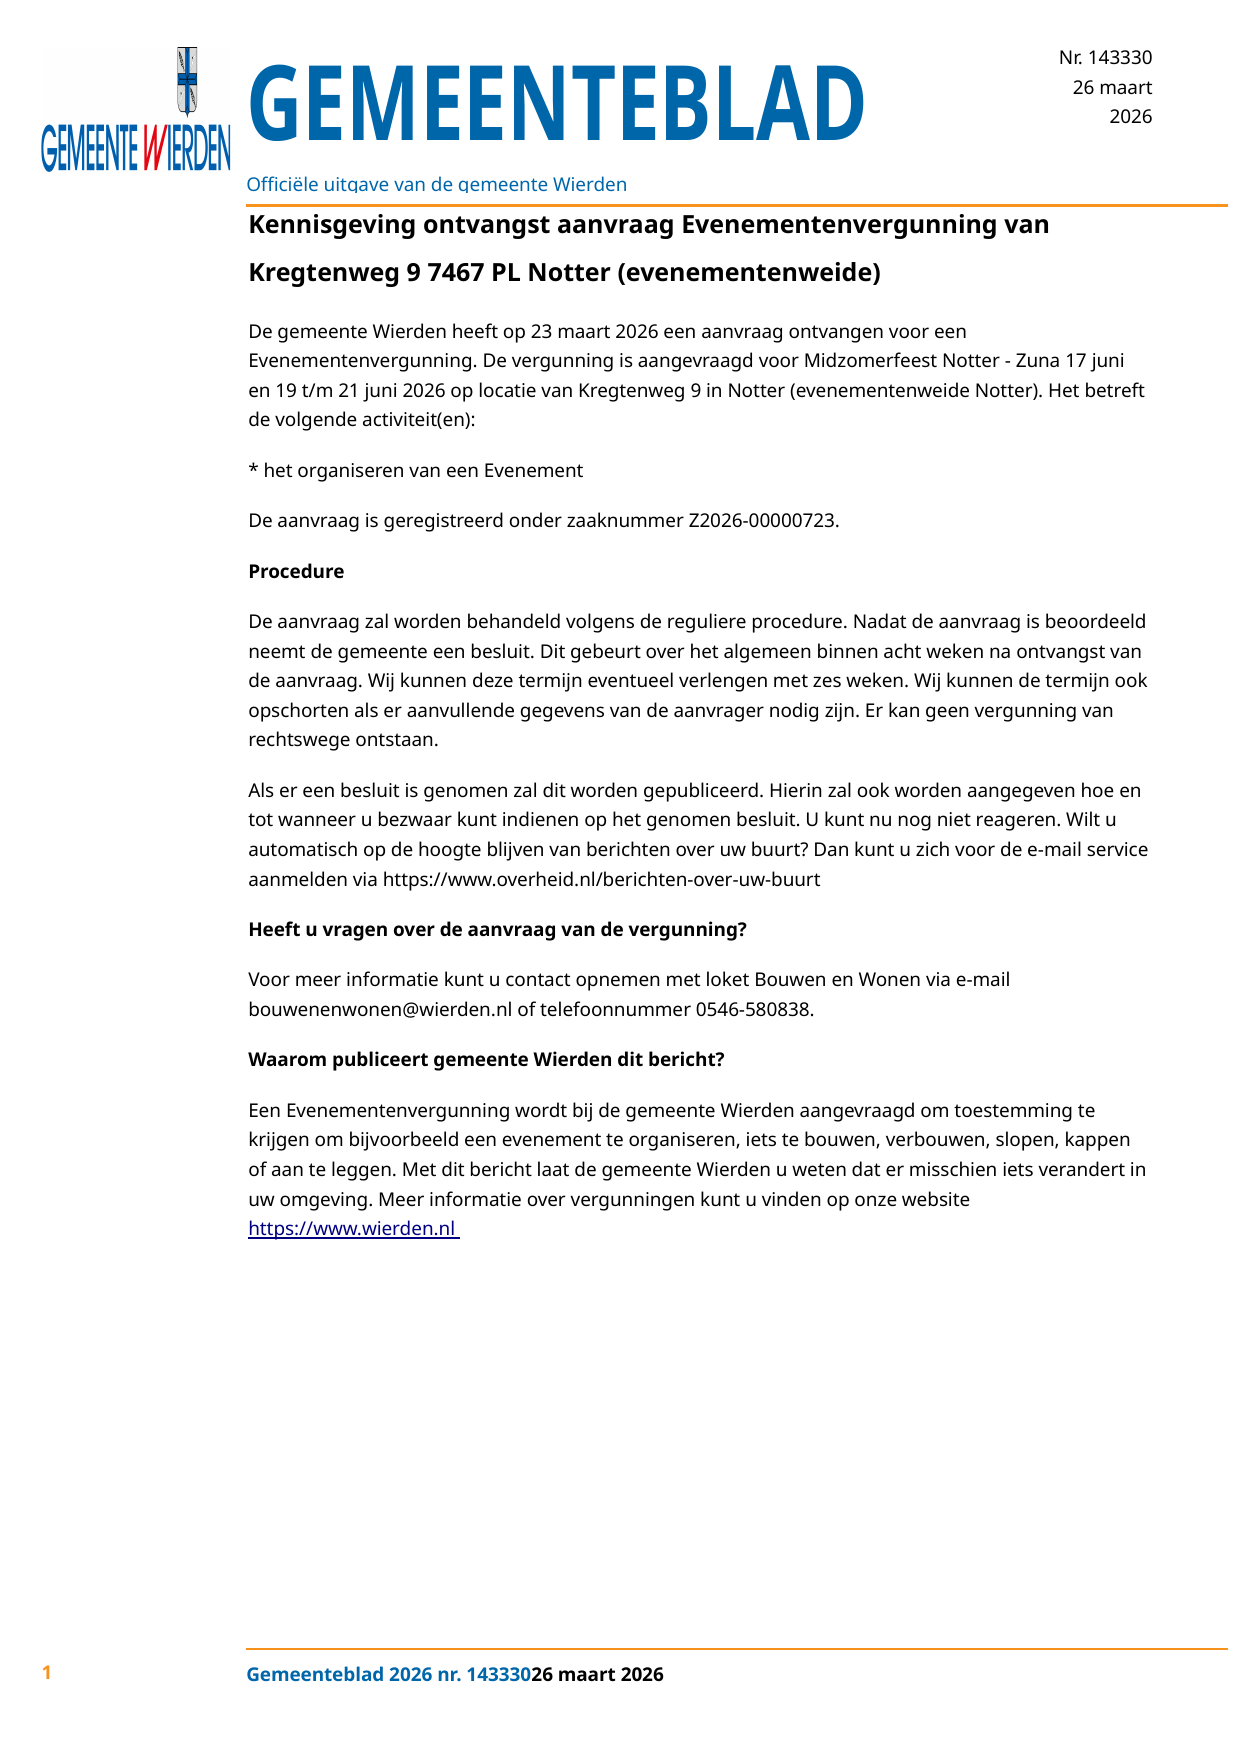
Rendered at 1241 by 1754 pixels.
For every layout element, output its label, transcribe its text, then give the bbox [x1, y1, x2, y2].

text Kennisgeving ontvangst aanvraag Evenementenvergunning van Kregtenweg 9 7467 PL Notter (evenementenweide) [248, 207, 1152, 288]
text Voor meer informatie kunt u contact opnemen met loket Bouwen en Wonen via e-mail bouwenenwonen@wierden.nl of telefoonnummer 0546-580838. [248, 967, 1152, 1022]
text De aanvraag is geregistreerd onder zaaknummer Z2026-00000723. [248, 507, 1152, 533]
picture [41, 47, 231, 172]
text Als er een besluit is genomen zal dit worden gepubliceerd. Hierin zal ook worden aangegeven hoe en tot wanneer u bezwaar kunt indienen op het genomen besluit. U kunt nu nog niet reageren. Wilt u automatisch op de hoogte blijven van berichten over uw buurt? Dan kunt u zich voor de e-mail service aanmelden via https://www.overheid.nl/berichten-over-uw-buurt [248, 777, 1152, 892]
text De aanvraag zal worden behandeld volgens de reguliere procedure. Nadat de aanvraag is beoordeeld neemt de gemeente een besluit. Dit gebeurt over het algemeen binnen acht weken na ontvangst van de aanvraag. Wij kunnen deze termijn eventueel verlengen met zes weken. Wij kunnen de termijn ook opschorten als er aanvullende gegevens van de aanvrager nodig zijn. Er kan geen vergunning van rechtswege ontstaan. [248, 608, 1152, 752]
text De gemeente Wierden heeft op 23 maart 2026 een aanvraag ontvangen voor een Evenementenvergunning. De vergunning is aangevraagd voor Midzomerfeest Notter - Zuna 17 juni en 19 t/m 21 juni 2026 op locatie van Kregtenweg 9 in Notter (evenementenweide Notter). Het betreft de volgende activiteit(en): [248, 318, 1152, 432]
text Procedure [248, 558, 1152, 584]
text * het organiseren van een Evenement [248, 457, 1152, 483]
text Heeft u vragen over de aanvraag van de vergunning? [248, 916, 1152, 942]
text Waarom publiceert gemeente Wierden dit bericht? [248, 1047, 1152, 1072]
text Een Evenementenvergunning wordt bij de gemeente Wierden aangevraagd om toestemming te krijgen om bijvoorbeeld een evenement te organiseren, iets te bouwen, verbouwen, slopen, kappen of aan te leggen. Met dit bericht laat de gemeente Wierden u weten dat er misschien iets verandert in uw omgeving. Meer informatie over vergunningen kunt u vinden op onze website https://www.wierden.nl [248, 1097, 1152, 1241]
